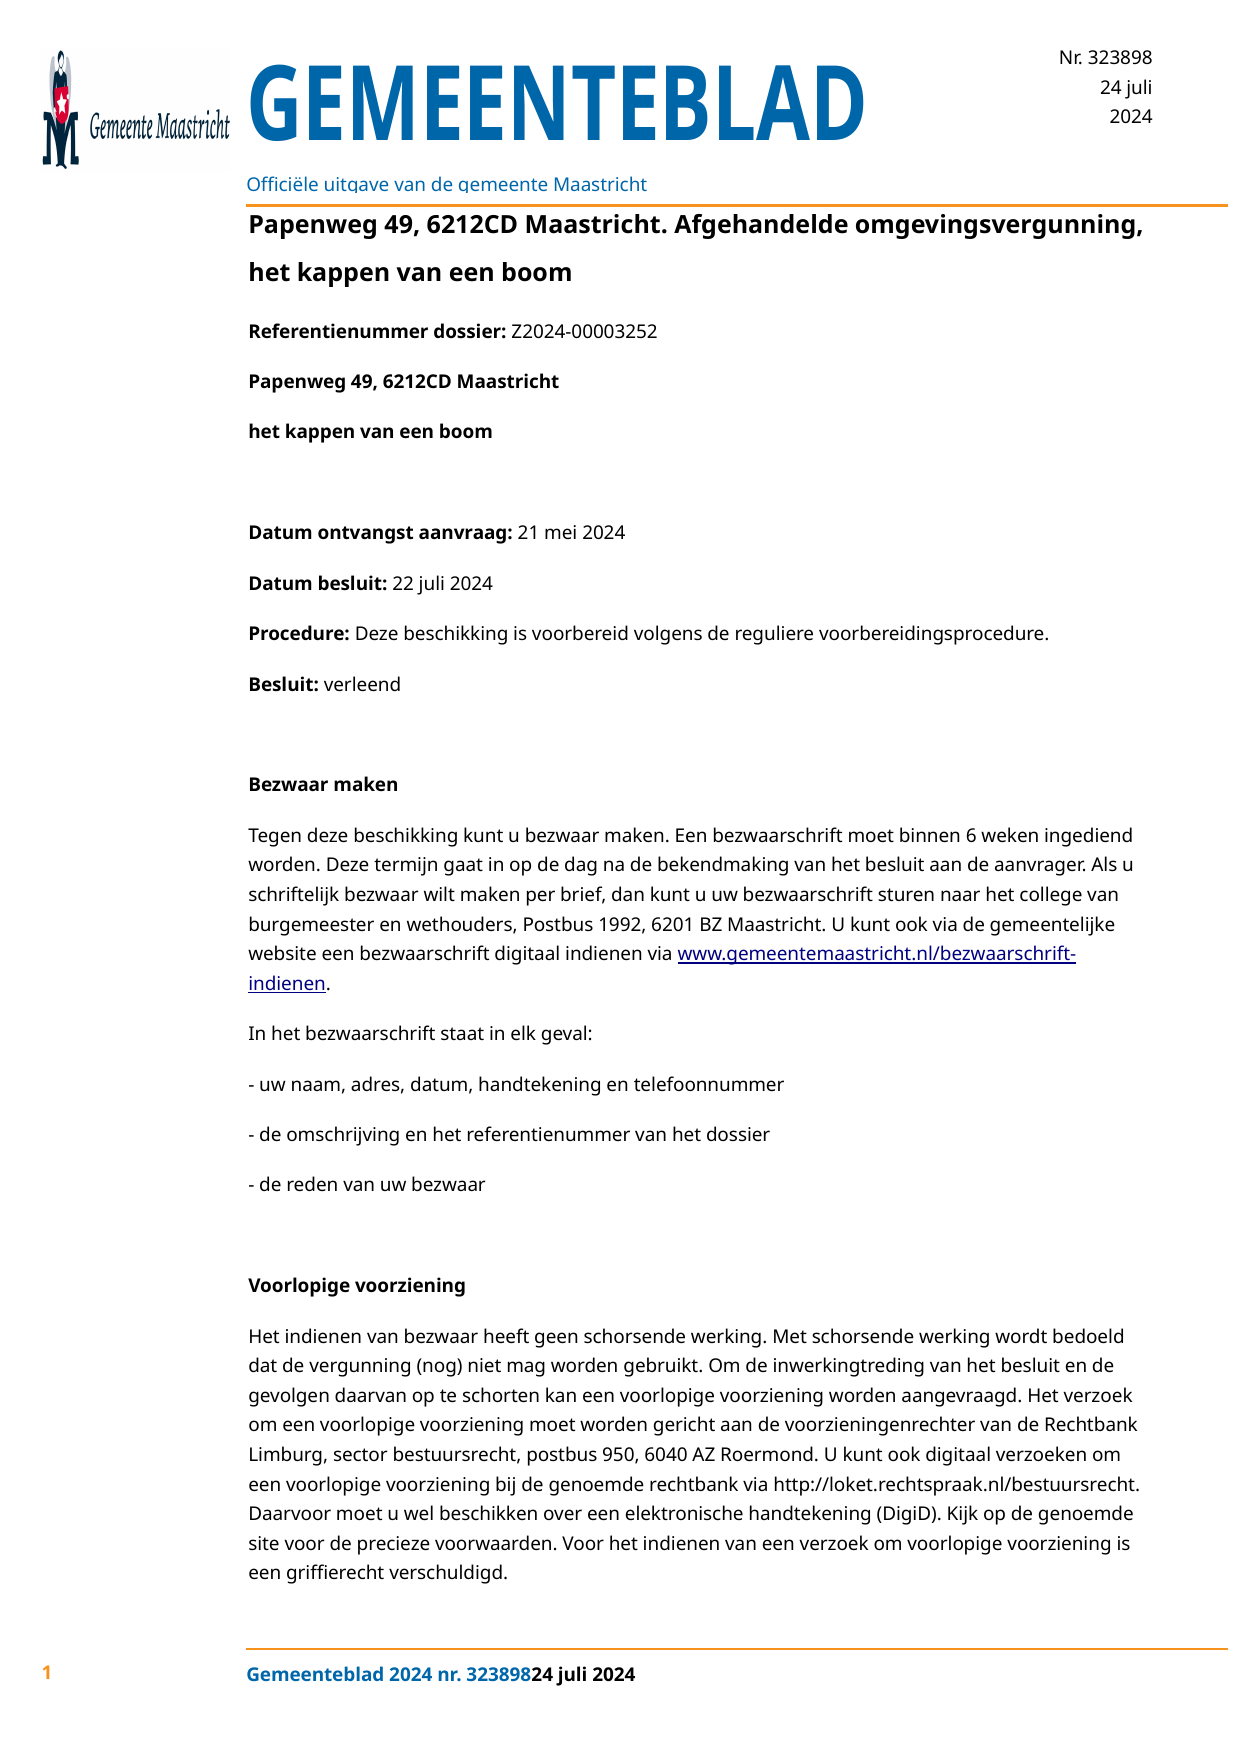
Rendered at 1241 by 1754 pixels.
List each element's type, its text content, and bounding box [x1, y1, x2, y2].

text Procedure: Deze beschikking is voorbereid volgens de reguliere voorbereidingsprocedure. [248, 620, 1152, 646]
text - uw naam, adres, datum, handtekening en telefoonnummer [248, 1071, 1152, 1097]
text Datum ontvangst aanvraag: 21 mei 2024 [248, 519, 1152, 545]
text Voorlopige voorziening [248, 1272, 1152, 1298]
text Referentienummer dossier: Z2024-00003252 [248, 318, 1152, 344]
text Tegen deze beschikking kunt u bezwaar maken. Een bezwaarschrift moet binnen 6 weken ingediend worden. Deze termijn gaat in op de dag na de bekendmaking van het besluit aan de aanvrager. Als u schriftelijk bezwaar wilt maken per brief, dan kunt u uw bezwaarschrift sturen naar het college van burgemeester en wethouders, Postbus 1992, 6201 BZ Maastricht. U kunt ook via de gemeentelijke website een bezwaarschrift digitaal indienen via www.gemeentemaastricht.nl/bezwaarschrift-indienen. [248, 822, 1152, 996]
text Het indienen van bezwaar heeft geen schorsende werking. Met schorsende werking wordt bedoeld dat de vergunning (nog) niet mag worden gebruikt. Om de inwerkingtreding van het besluit en de gevolgen daarvan op te schorten kan een voorlopige voorziening worden aangevraagd. Het verzoek om een voorlopige voorziening moet worden gericht aan de voorzieningenrechter van de Rechtbank Limburg, sector bestuursrecht, postbus 950, 6040 AZ Roermond. U kunt ook digitaal verzoeken om een voorlopige voorziening bij de genoemde rechtbank via http://loket.rechtspraak.nl/bestuursrecht. Daarvoor moet u wel beschikken over een elektronische handtekening (DigiD). Kijk op de genoemde site voor de precieze voorwaarden. Voor het indienen van een verzoek om voorlopige voorziening is een griffierecht verschuldigd. [248, 1323, 1152, 1585]
text Papenweg 49, 6212CD Maastricht [248, 368, 1152, 394]
text - de reden van uw bezwaar [248, 1172, 1152, 1197]
text In het bezwaarschrift staat in elk geval: [248, 1020, 1152, 1046]
text Bezwaar maken [248, 772, 1152, 797]
text - de omschrijving en het referentienummer van het dossier [248, 1121, 1152, 1147]
text Papenweg 49, 6212CD Maastricht. Afgehandelde omgevingsvergunning, het kappen van een boom [248, 207, 1152, 288]
text het kappen van een boom [248, 419, 1152, 444]
text Datum besluit: 22 juli 2024 [248, 570, 1152, 596]
picture [41, 47, 231, 172]
text Besluit: verleend [248, 671, 1152, 697]
